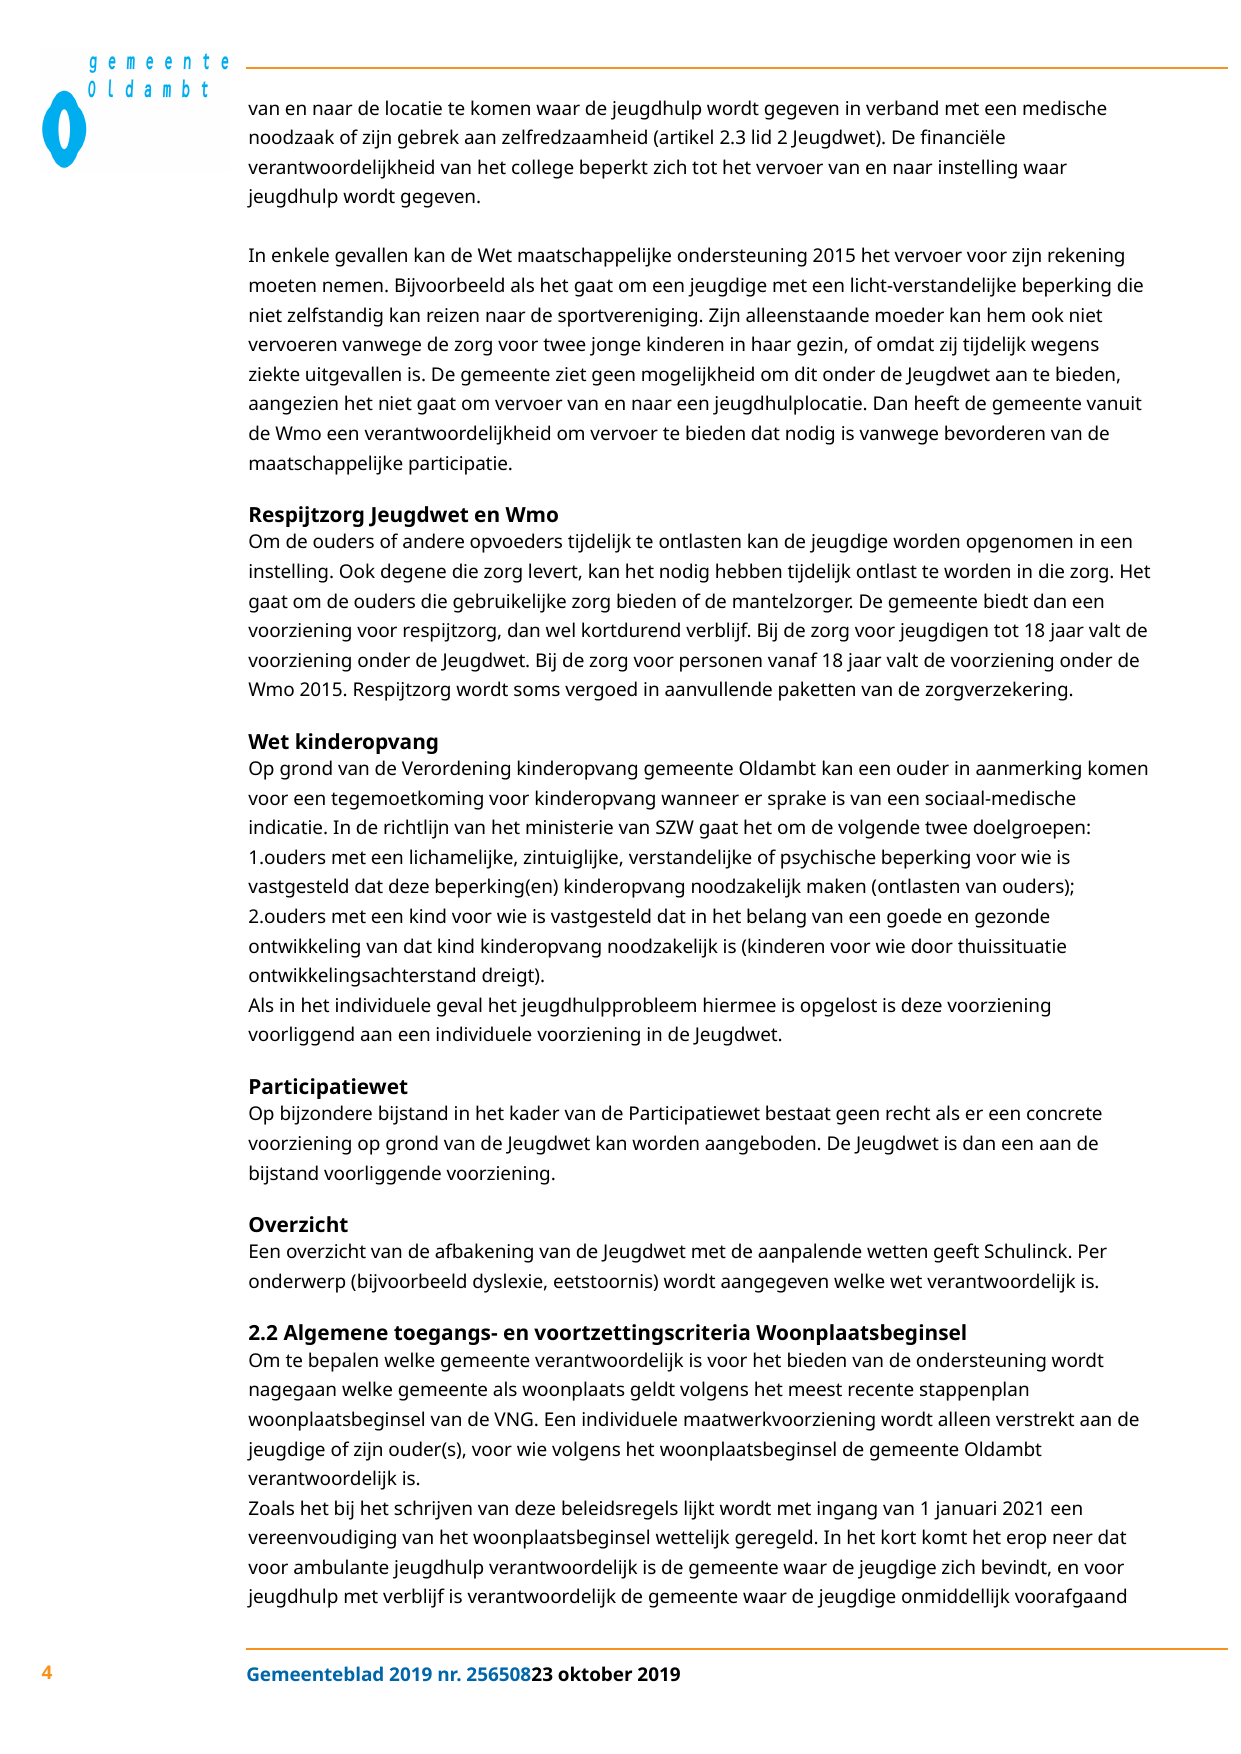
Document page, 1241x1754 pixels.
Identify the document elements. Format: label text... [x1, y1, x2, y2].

picture [41, 47, 231, 172]
text Participatiewet [248, 1072, 1152, 1101]
text Overzicht [248, 1210, 1152, 1238]
text van en naar de locatie te komen waar de jeugdhulp wordt gegeven in verband met een medische noodzaak of zijn gebrek aan zelfredzaamheid (artikel 2.3 lid 2 Jeugdwet). De financiële verantwoordelijkheid van het college beperkt zich tot het vervoer van en naar instelling waar jeugdhulp wordt gegeven. [248, 95, 1152, 209]
text Op bijzondere bijstand in het kader van de Participatiewet bestaat geen recht als er een concrete voorziening op grond van de Jeugdwet kan worden aangeboden. De Jeugdwet is dan een aan de bijstand voorliggende voorziening. [248, 1101, 1152, 1185]
text 2.2 Algemene toegangs- en voortzettingscriteria Woonplaatsbeginsel [248, 1318, 1152, 1347]
text 1.ouders met een lichamelijke, zintuiglijke, verstandelijke of psychische beperking voor wie is vastgesteld dat deze beperking(en) kinderopvang noodzakelijk maken (ontlasten van ouders); [248, 844, 1152, 899]
text Om de ouders of andere opvoeders tijdelijk te ontlasten kan de jeugdige worden opgenomen in een instelling. Ook degene die zorg levert, kan het nodig hebben tijdelijk ontlast te worden in die zorg. Het gaat om de ouders die gebruikelijke zorg bieden of de mantelzorger. De gemeente biedt dan een voorziening voor respijtzorg, dan wel kortdurend verblijf. Bij de zorg voor jeugdigen tot 18 jaar valt de voorziening onder de Jeugdwet. Bij de zorg voor personen vanaf 18 jaar valt de voorziening onder de Wmo 2015. Respijtzorg wordt soms vergoed in aanvullende paketten van de zorgverzekering. [248, 529, 1152, 702]
text Als in het individuele geval het jeugdhulpprobleem hiermee is opgelost is deze voorziening voorliggend aan een individuele voorziening in de Jeugdwet. [248, 992, 1152, 1047]
text Respijtzorg Jeugdwet en Wmo [248, 500, 1152, 529]
text Een overzicht van de afbakening van de Jeugdwet met de aanpalende wetten geeft Schulinck. Per onderwerp (bijvoorbeeld dyslexie, eetstoornis) wordt aangegeven welke wet verantwoordelijk is. [248, 1238, 1152, 1294]
text Wet kinderopvang [248, 727, 1152, 755]
text Op grond van de Verordening kinderopvang gemeente Oldambt kan een ouder in aanmerking komen voor een tegemoetkoming voor kinderopvang wanneer er sprake is van een sociaal-medische indicatie. In de richtlijn van het ministerie van SZW gaat het om de volgende twee doelgroepen: [248, 755, 1152, 840]
text In enkele gevallen kan de Wet maatschappelijke ondersteuning 2015 het vervoer voor zijn rekening moeten nemen. Bijvoorbeeld als het gaat om een jeugdige met een licht-verstandelijke beperking die niet zelfstandig kan reizen naar de sportvereniging. Zijn alleenstaande moeder kan hem ook niet vervoeren vanwege de zorg voor twee jonge kinderen in haar gezin, of omdat zij tijdelijk wegens ziekte uitgevallen is. De gemeente ziet geen mogelijkheid om dit onder de Jeugdwet aan te bieden, aangezien het niet gaat om vervoer van en naar een jeugdhulplocatie. Dan heeft de gemeente vanuit de Wmo een verantwoordelijkheid om vervoer te bieden dat nodig is vanwege bevorderen van de maatschappelijke participatie. [248, 243, 1152, 476]
text Zoals het bij het schrijven van deze beleidsregels lijkt wordt met ingang van 1 januari 2021 een vereenvoudiging van het woonplaatsbeginsel wettelijk geregeld. In het kort komt het erop neer dat voor ambulante jeugdhulp verantwoordelijk is de gemeente waar de jeugdige zich bevindt, en voor jeugdhulp met verblijf is verantwoordelijk de gemeente waar de jeugdige onmiddellijk voorafgaand [248, 1495, 1152, 1609]
text Om te bepalen welke gemeente verantwoordelijk is voor het bieden van de ondersteuning wordt nagegaan welke gemeente als woonplaats geldt volgens het meest recente stappenplan woonplaatsbeginsel van de VNG. Een individuele maatwerkvoorziening wordt alleen verstrekt aan de jeugdige of zijn ouder(s), voor wie volgens het woonplaatsbeginsel de gemeente Oldambt verantwoordelijk is. [248, 1347, 1152, 1491]
text 2.ouders met een kind voor wie is vastgesteld dat in het belang van een goede en gezonde ontwikkeling van dat kind kinderopvang noodzakelijk is (kinderen voor wie door thuissituatie ontwikkelingsachterstand dreigt). [248, 903, 1152, 988]
